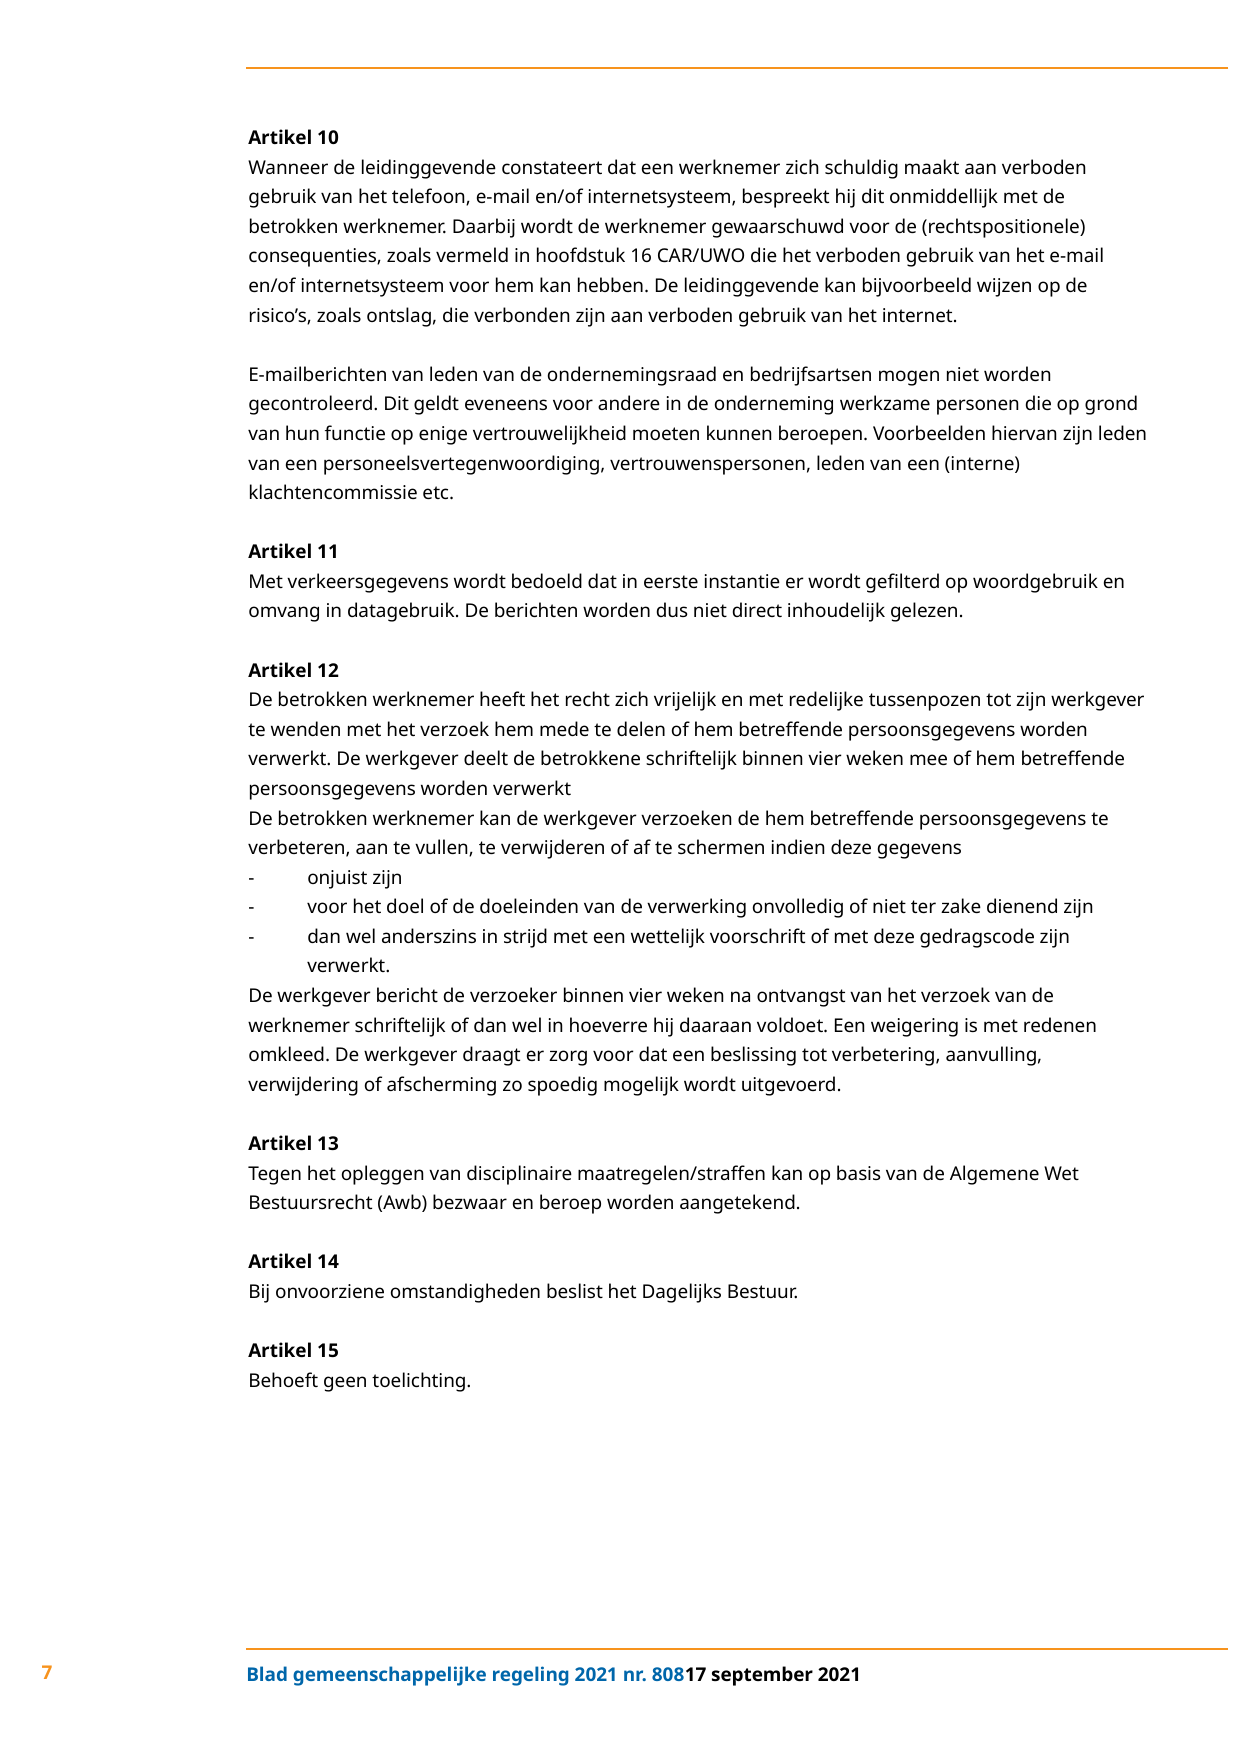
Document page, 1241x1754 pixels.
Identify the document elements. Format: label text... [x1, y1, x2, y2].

list dan wel anderszins in strijd met een wettelijk voorschrift of met deze gedragscode zijn verwerkt. [248, 923, 1152, 978]
text Wanneer de leidinggevende constateert dat een werknemer zich schuldig maakt aan verboden gebruik van het telefoon, e-mail en/of internetsysteem, bespreekt hij dit onmiddellijk met de betrokken werknemer. Daarbij wordt de werknemer gewaarschuwd voor de (rechtspositionele) consequenties, zoals vermeld in hoofdstuk 16 CAR/UWO die het verboden gebruik van het e-mail en/of internetsysteem voor hem kan hebben. De leidinggevende kan bijvoorbeeld wijzen op de risico’s, zoals ontslag, die verbonden zijn aan verboden gebruik van het internet. [248, 154, 1152, 328]
text Behoeft geen toelichting. [248, 1367, 1152, 1393]
text E-mailberichten van leden van de ondernemingsraad en bedrijfsartsen mogen niet worden gecontroleerd. Dit geldt eveneens voor andere in de onderneming werkzame personen die op grond van hun functie op enige vertrouwelijkheid moeten kunnen beroepen. Voorbeelden hiervan zijn leden van een personeelsvertegenwoordiging, vertrouwenspersonen, leden van een (interne) klachtencommissie etc. [248, 361, 1152, 505]
text De werkgever bericht de verzoeker binnen vier weken na ontvangst van het verzoek van de werknemer schriftelijk of dan wel in hoeverre hij daaraan voldoet. Een weigering is met redenen omkleed. De werkgever draagt er zorg voor dat een beslissing tot verbetering, aanvulling, verwijdering of afscherming zo spoedig mogelijk wordt uitgevoerd. [248, 982, 1152, 1097]
text Artikel 15 [248, 1337, 1152, 1363]
text Bij onvoorziene omstandigheden beslist het Dagelijks Bestuur. [248, 1278, 1152, 1304]
text De betrokken werknemer heeft het recht zich vrijelijk en met redelijke tussenpozen tot zijn werkgever te wenden met het verzoek hem mede te delen of hem betreffende persoonsgegevens worden verwerkt. De werkgever deelt de betrokkene schriftelijk binnen vier weken mee of hem betreffende persoonsgegevens worden verwerkt [248, 686, 1152, 801]
text Artikel 12 [248, 657, 1152, 683]
text Artikel 14 [248, 1248, 1152, 1274]
list voor het doel of de doeleinden van de verwerking onvolledig of niet ter zake dienend zijn [248, 893, 1152, 919]
text Tegen het opleggen van disciplinaire maatregelen/straffen kan op basis van de Algemene Wet Bestuursrecht (Awb) bezwaar en beroep worden aangetekend. [248, 1160, 1152, 1215]
text Met verkeersgegevens wordt bedoeld dat in eerste instantie er wordt gefilterd op woordgebruik en omvang in datagebruik. De berichten worden dus niet direct inhoudelijk gelezen. [248, 568, 1152, 623]
text De betrokken werknemer kan de werkgever verzoeken de hem betreffende persoonsgegevens te verbeteren, aan te vullen, te verwijderen of af te schermen indien deze gegevens [248, 805, 1152, 860]
text Artikel 13 [248, 1130, 1152, 1156]
text Artikel 11 [248, 538, 1152, 564]
list onjuist zijn [248, 864, 1152, 890]
picture [41, 47, 231, 172]
text Artikel 10 [248, 124, 1152, 150]
